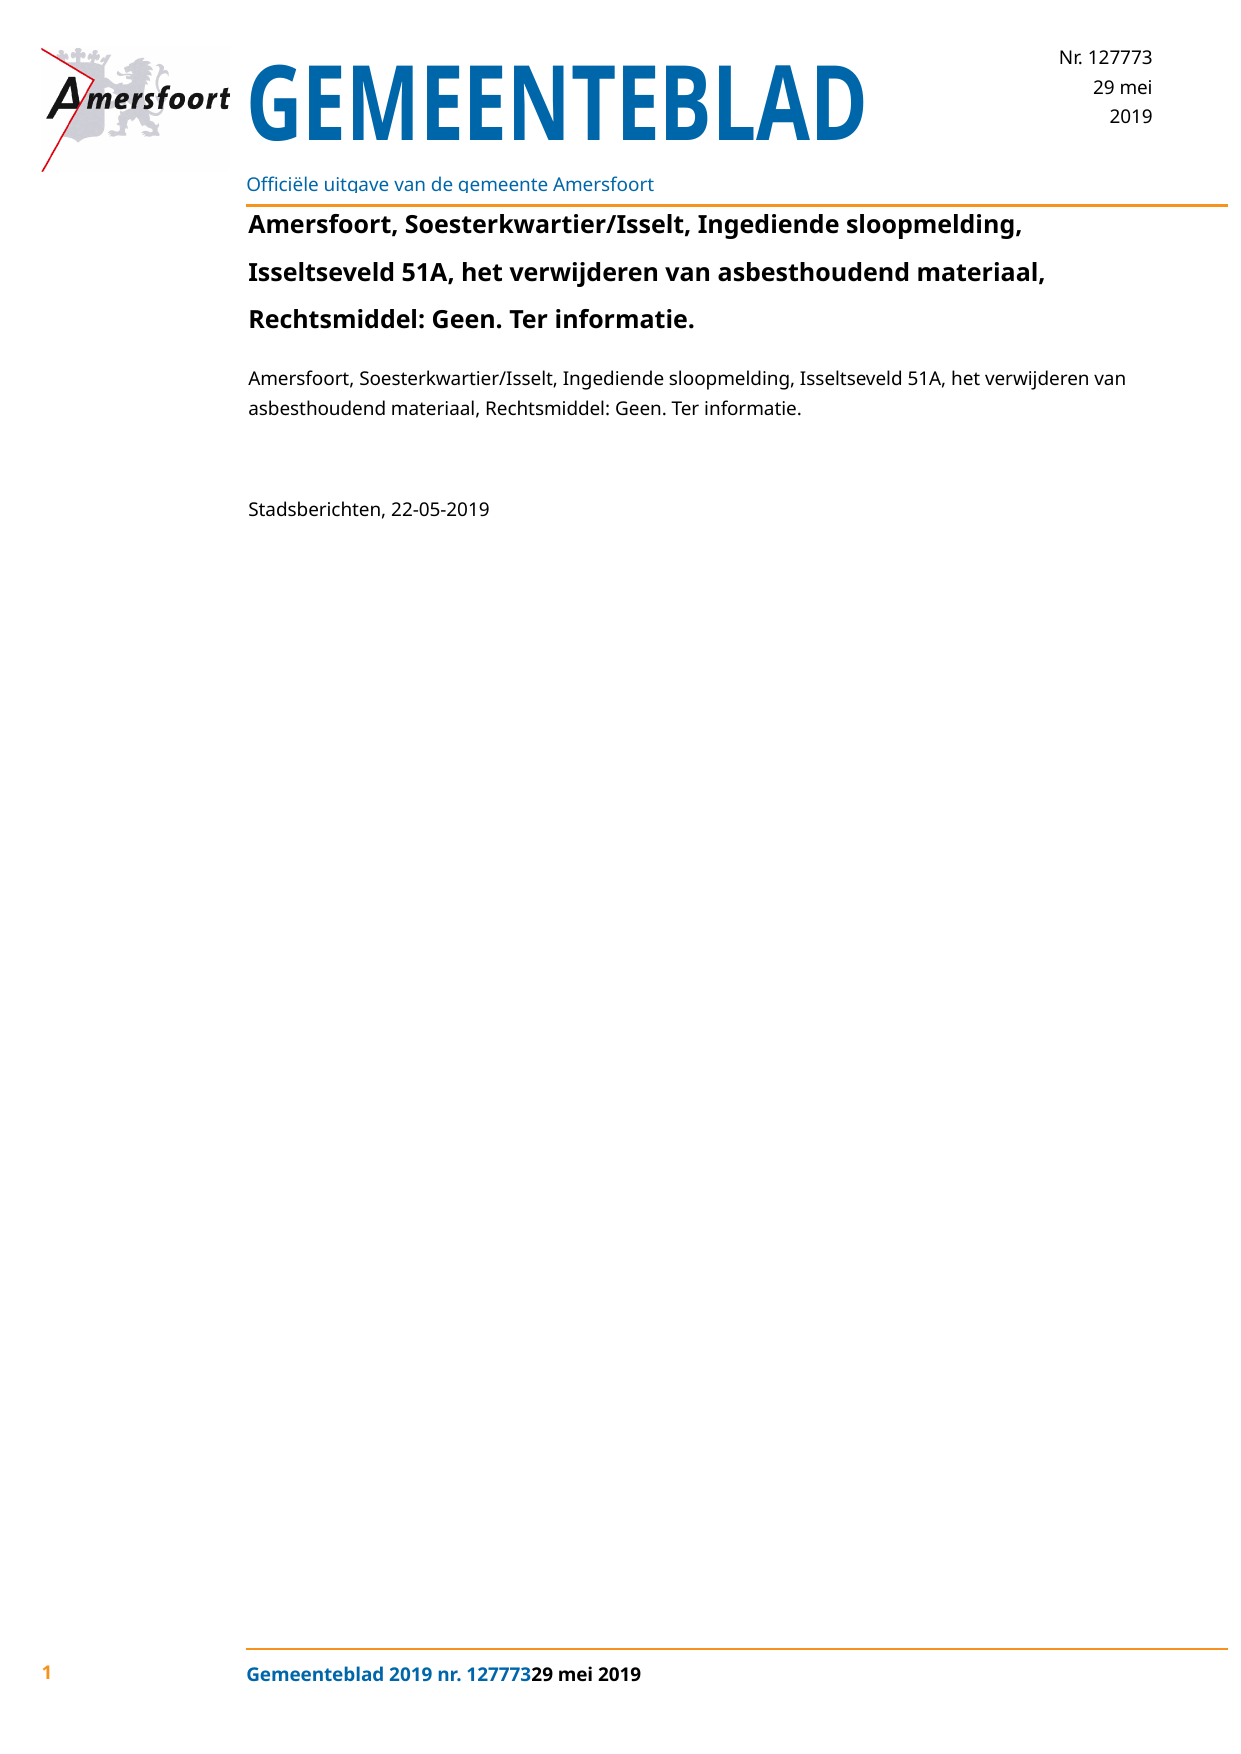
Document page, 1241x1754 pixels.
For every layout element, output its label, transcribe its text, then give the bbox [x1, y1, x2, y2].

text Amersfoort, Soesterkwartier/Isselt, Ingediende sloopmelding, Isseltseveld 51A, het verwijderen van asbesthoudend materiaal, Rechtsmiddel: Geen. Ter informatie. [248, 366, 1152, 421]
picture [41, 47, 231, 172]
text Stadsberichten, 22-05-2019 [248, 496, 1152, 522]
text Amersfoort, Soesterkwartier/Isselt, Ingediende sloopmelding, Isseltseveld 51A, het verwijderen van asbesthoudend materiaal, Rechtsmiddel: Geen. Ter informatie. [248, 207, 1152, 336]
